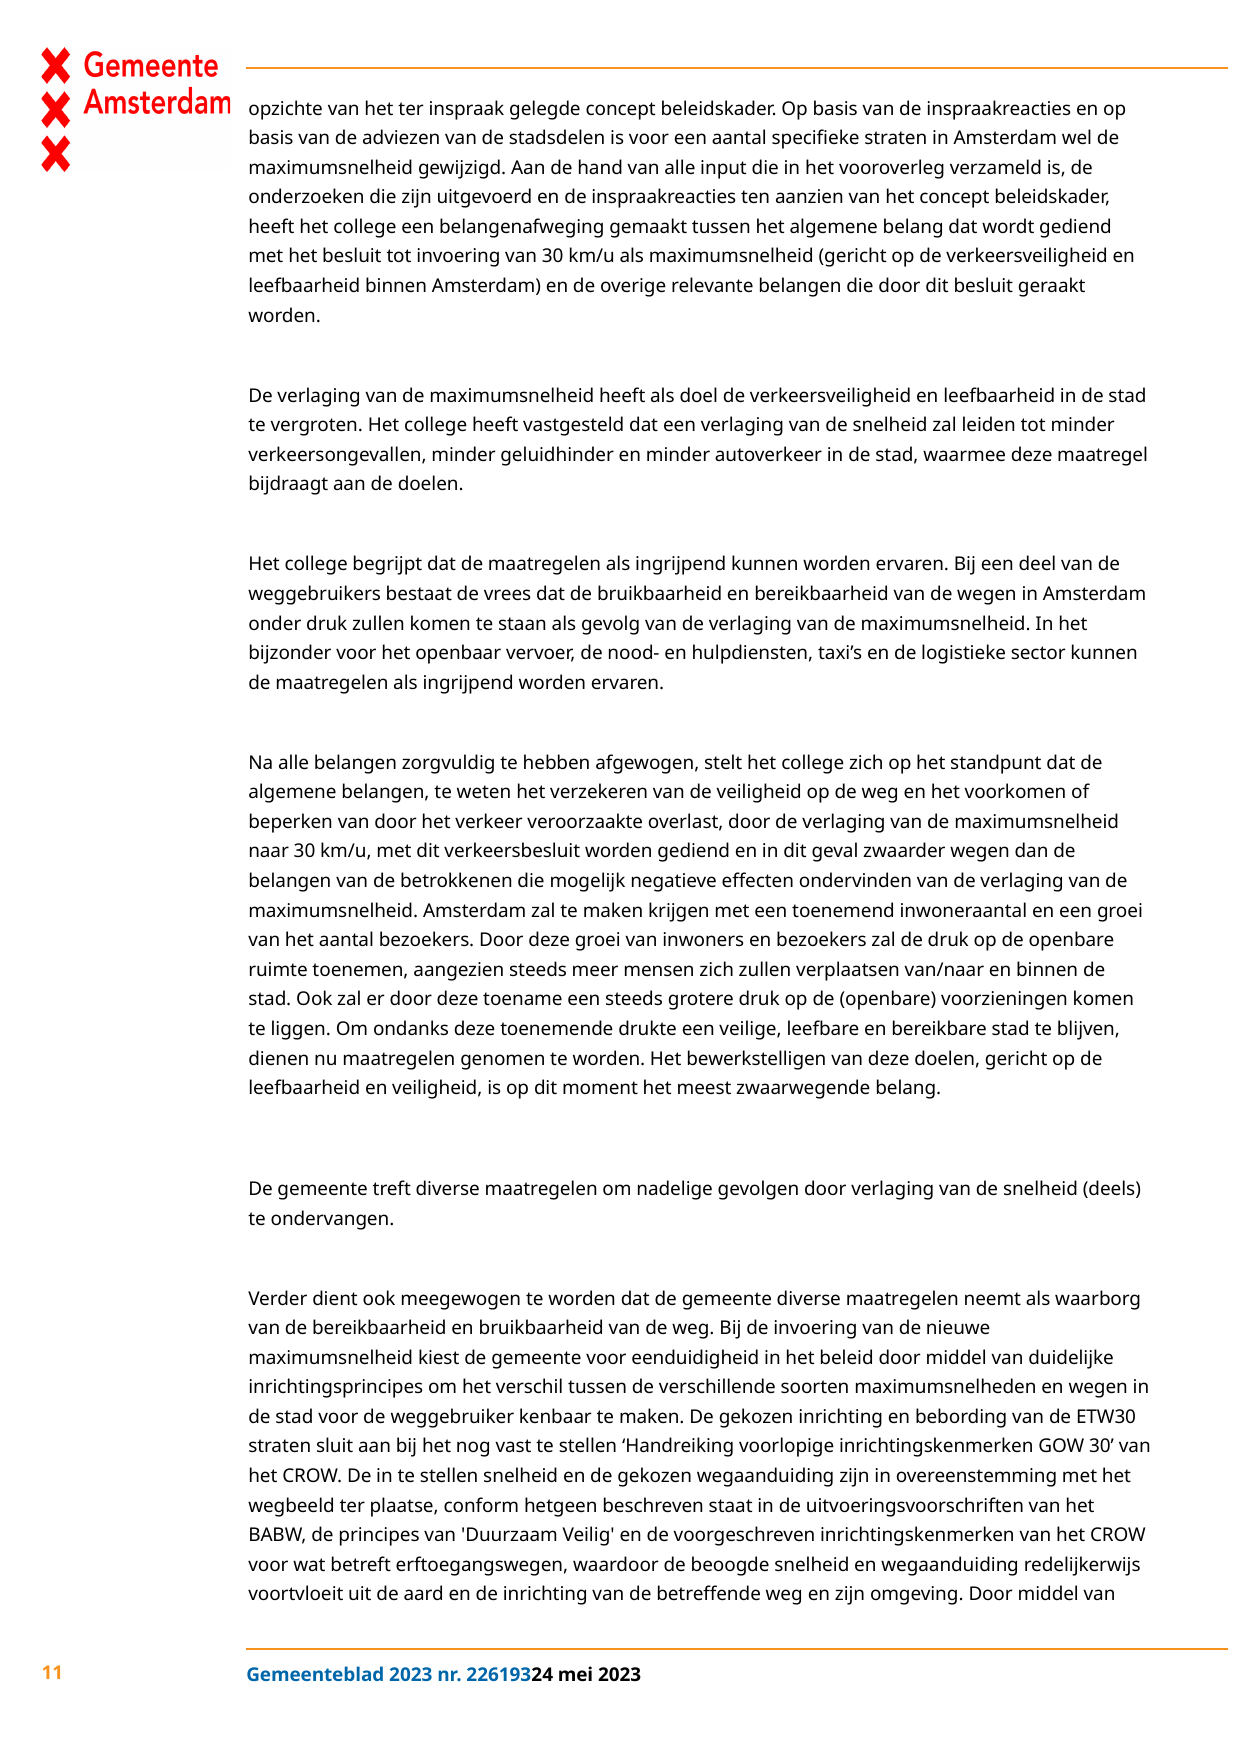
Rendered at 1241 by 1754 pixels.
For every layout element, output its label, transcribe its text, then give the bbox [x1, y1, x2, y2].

picture [41, 47, 231, 172]
text Na alle belangen zorgvuldig te hebben afgewogen, stelt het college zich op het standpunt dat de algemene belangen, te weten het verzekeren van de veiligheid op de weg en het voorkomen of beperken van door het verkeer veroorzaakte overlast, door de verlaging van de maximumsnelheid naar 30 km/u, met dit verkeersbesluit worden gediend en in dit geval zwaarder wegen dan de belangen van de betrokkenen die mogelijk negatieve effecten ondervinden van de verlaging van de maximumsnelheid. Amsterdam zal te maken krijgen met een toenemend inwoneraantal en een groei van het aantal bezoekers. Door deze groei van inwoners en bezoekers zal de druk op de openbare ruimte toenemen, aangezien steeds meer mensen zich zullen verplaatsen van/naar en binnen de stad. Ook zal er door deze toename een steeds grotere druk op de (openbare) voorzieningen komen te liggen. Om ondanks deze toenemende drukte een veilige, leefbare en bereikbare stad te blijven, dienen nu maatregelen genomen te worden. Het bewerkstelligen van deze doelen, gericht op de leefbaarheid en veiligheid, is op dit moment het meest zwaarwegende belang. [248, 749, 1152, 1100]
text Het college begrijpt dat de maatregelen als ingrijpend kunnen worden ervaren. Bij een deel van de weggebruikers bestaat de vrees dat de bruikbaarheid en bereikbaarheid van de wegen in Amsterdam onder druk zullen komen te staan als gevolg van de verlaging van de maximumsnelheid. In het bijzonder voor het openbaar vervoer, de nood- en hulpdiensten, taxi’s en de logistieke sector kunnen de maatregelen als ingrijpend worden ervaren. [248, 551, 1152, 695]
text De gemeente treft diverse maatregelen om nadelige gevolgen door verlaging van de snelheid (deels) te ondervangen. [248, 1175, 1152, 1231]
text Verder dient ook meegewogen te worden dat de gemeente diverse maatregelen neemt als waarborg van de bereikbaarheid en bruikbaarheid van de weg. Bij de invoering van de nieuwe maximumsnelheid kiest de gemeente voor eenduidigheid in het beleid door middel van duidelijke inrichtingsprincipes om het verschil tussen de verschillende soorten maximumsnelheden en wegen in de stad voor de weggebruiker kenbaar te maken. De gekozen inrichting en bebording van de ETW30 straten sluit aan bij het nog vast te stellen ‘Handreiking voorlopige inrichtingskenmerken GOW 30’ van het CROW. De in te stellen snelheid en de gekozen wegaanduiding zijn in overeenstemming met het wegbeeld ter plaatse, conform hetgeen beschreven staat in de uitvoeringsvoorschriften van het BABW, de principes van 'Duurzaam Veilig' en de voorgeschreven inrichtingskenmerken van het CROW voor wat betreft erftoegangswegen, waardoor de beoogde snelheid en wegaanduiding redelijkerwijs voortvloeit uit de aard en de inrichting van de betreffende weg en zijn omgeving. Door middel van [248, 1285, 1152, 1606]
text De verlaging van de maximumsnelheid heeft als doel de verkeersveiligheid en leefbaarheid in de stad te vergroten. Het college heeft vastgesteld dat een verlaging van de snelheid zal leiden tot minder verkeersongevallen, minder geluidhinder en minder autoverkeer in de stad, waarmee deze maatregel bijdraagt aan de doelen. [248, 382, 1152, 496]
text opzichte van het ter inspraak gelegde concept beleidskader. Op basis van de inspraakreacties en op basis van de adviezen van de stadsdelen is voor een aantal specifieke straten in Amsterdam wel de maximumsnelheid gewijzigd. Aan de hand van alle input die in het vooroverleg verzameld is, de onderzoeken die zijn uitgevoerd en de inspraakreacties ten aanzien van het concept beleidskader, heeft het college een belangenafweging gemaakt tussen het algemene belang dat wordt gediend met het besluit tot invoering van 30 km/u als maximumsnelheid (gericht op de verkeersveiligheid en leefbaarheid binnen Amsterdam) en de overige relevante belangen die door dit besluit geraakt worden. [248, 95, 1152, 328]
